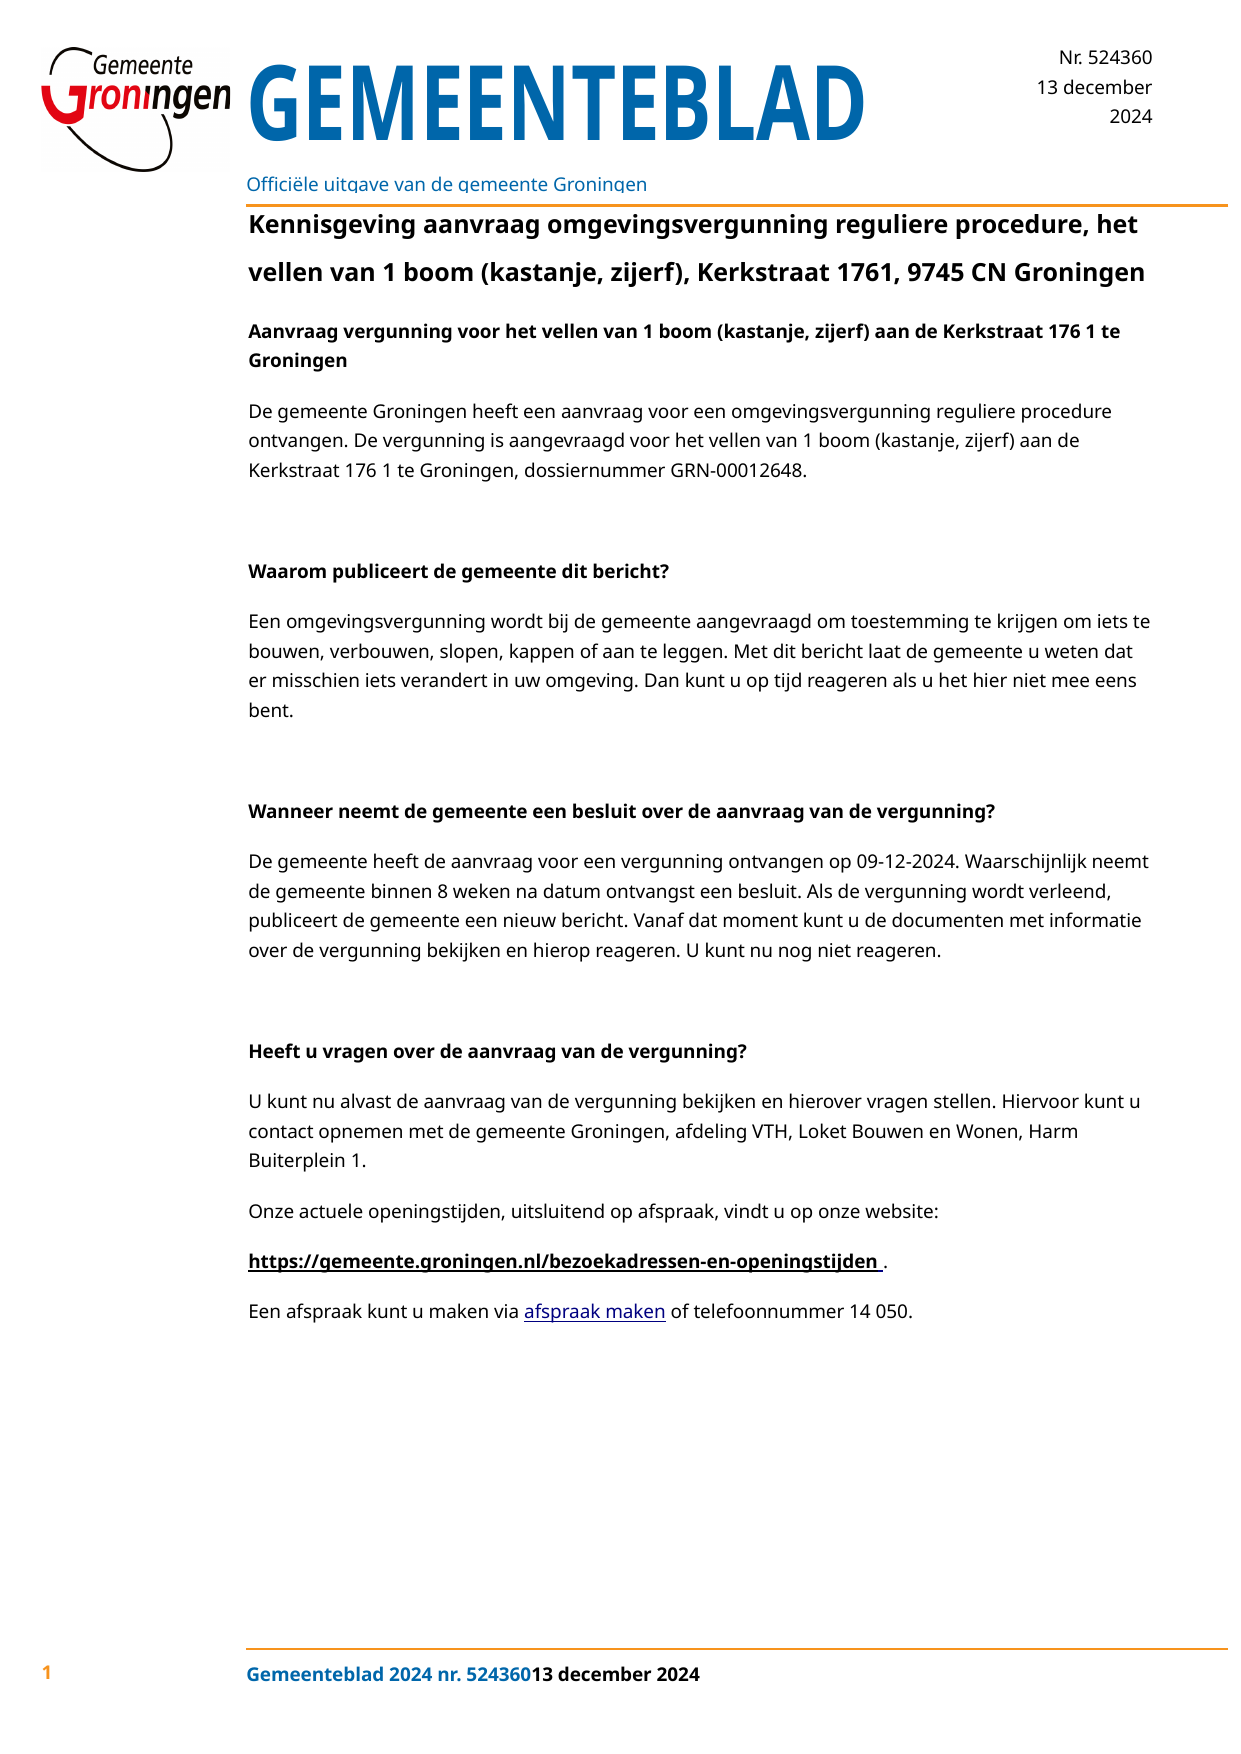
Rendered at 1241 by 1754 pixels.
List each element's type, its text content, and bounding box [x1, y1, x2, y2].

text Onze actuele openingstijden, uitsluitend op afspraak, vindt u op onze website: [248, 1198, 1152, 1224]
text Een afspraak kunt u maken via afspraak maken of telefoonnummer 14 050. [248, 1299, 1152, 1324]
text Een omgevingsvergunning wordt bij de gemeente aangevraagd om toestemming te krijgen om iets te bouwen, verbouwen, slopen, kappen of aan te leggen. Met dit bericht laat de gemeente u weten dat er misschien iets verandert in uw omgeving. Dan kunt u op tijd reageren als u het hier niet mee eens bent. [248, 608, 1152, 723]
text Heeft u vragen over de aanvraag van de vergunning? [248, 1038, 1152, 1064]
text Wanneer neemt de gemeente een besluit over de aanvraag van de vergunning? [248, 798, 1152, 824]
text Kennisgeving aanvraag omgevingsvergunning reguliere procedure, het vellen van 1 boom (kastanje, zijerf), Kerkstraat 1761, 9745 CN Groningen [248, 207, 1152, 288]
text De gemeente heeft de aanvraag voor een vergunning ontvangen op 09-12-2024. Waarschijnlijk neemt de gemeente binnen 8 weken na datum ontvangst een besluit. Als de vergunning wordt verleend, publiceert de gemeente een nieuw bericht. Vanaf dat moment kunt u de documenten met informatie over de vergunning bekijken en hierop reageren. U kunt nu nog niet reageren. [248, 848, 1152, 963]
picture [41, 47, 231, 172]
text U kunt nu alvast de aanvraag van de vergunning bekijken en hierover vragen stellen. Hiervoor kunt u contact opnemen met de gemeente Groningen, afdeling VTH, Loket Bouwen en Wonen, Harm Buiterplein 1. [248, 1088, 1152, 1173]
text Aanvraag vergunning voor het vellen van 1 boom (kastanje, zijerf) aan de Kerkstraat 176 1 te Groningen [248, 318, 1152, 373]
text De gemeente Groningen heeft een aanvraag voor een omgevingsvergunning reguliere procedure ontvangen. De vergunning is aangevraagd voor het vellen van 1 boom (kastanje, zijerf) aan de Kerkstraat 176 1 te Groningen, dossiernummer GRN-00012648. [248, 398, 1152, 483]
text https://gemeente.groningen.nl/bezoekadressen-en-openingstijden . [248, 1248, 1152, 1274]
text Waarom publiceert de gemeente dit bericht? [248, 558, 1152, 584]
